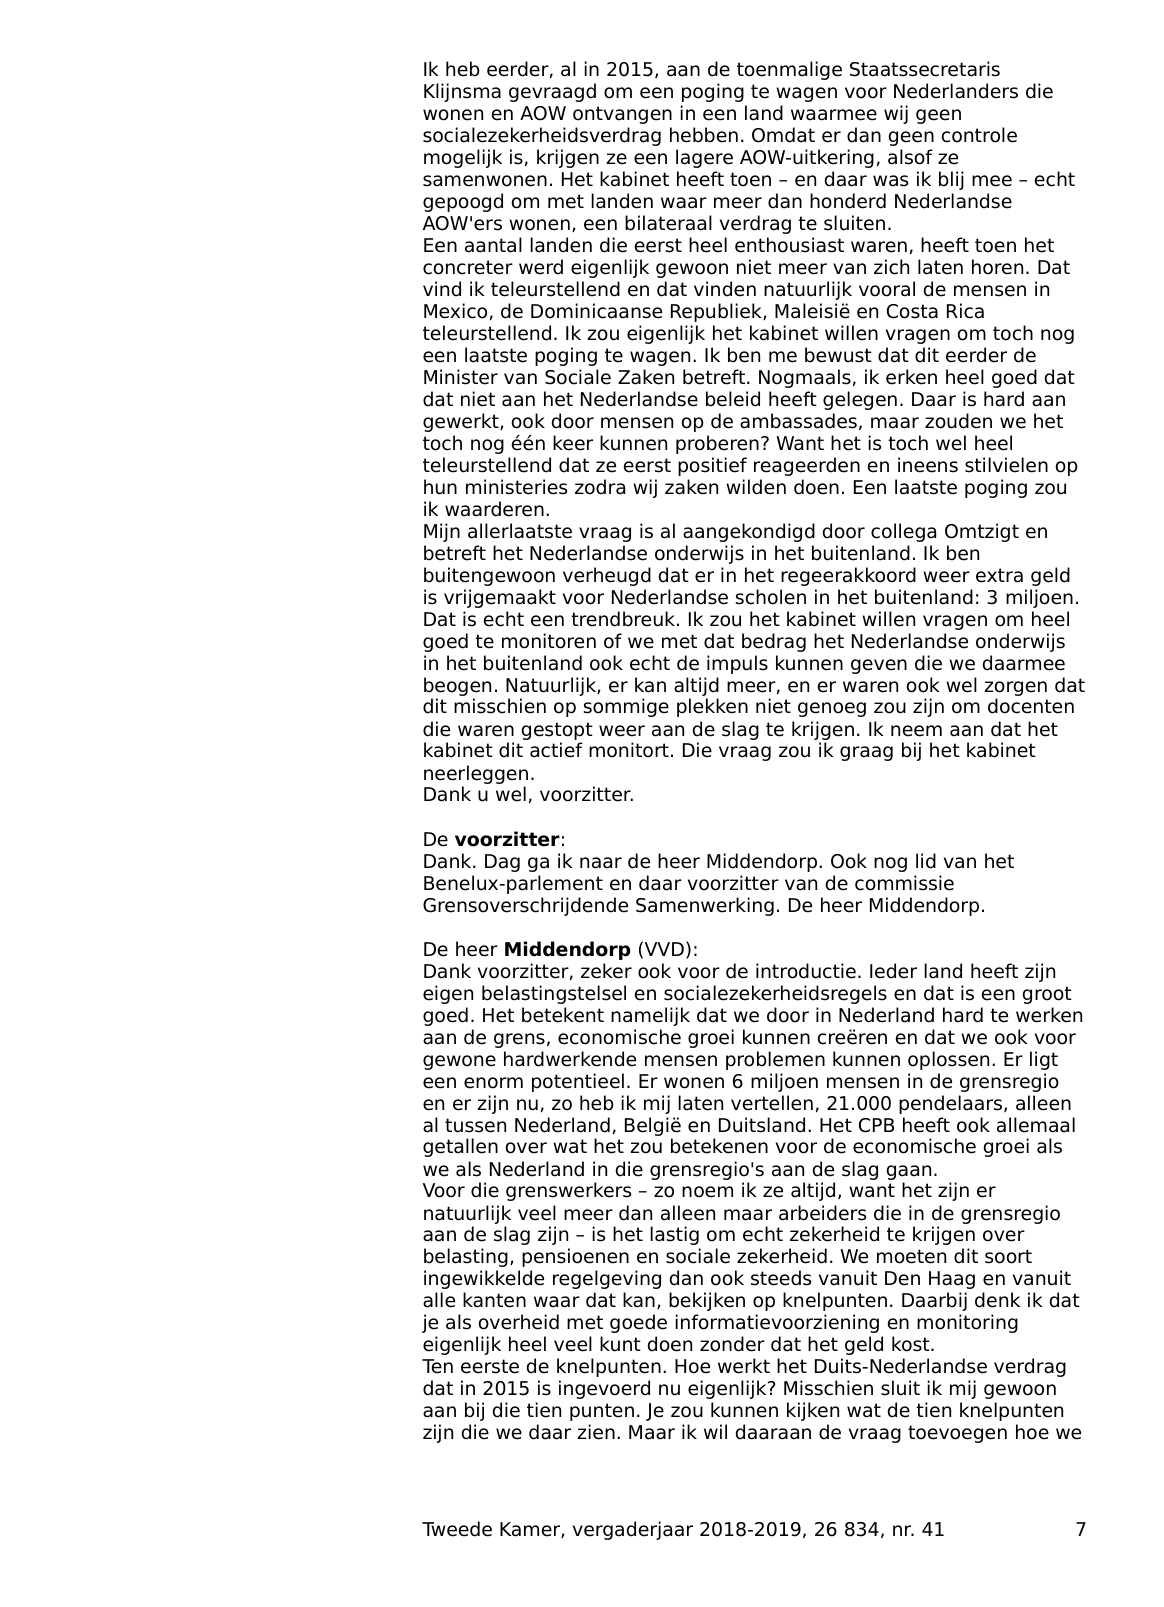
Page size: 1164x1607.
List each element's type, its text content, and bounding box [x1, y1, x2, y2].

text Ik heb eerder, al in 2015, aan de toenmalige Staatssecretaris Klijnsma gevraagd om een poging te wagen voor Nederlanders die wonen en AOW ontvangen in een land waarmee wij geen socialezekerheidsverdrag hebben. Omdat er dan geen controle mogelijk is, krijgen ze een lagere AOW-uitkering, alsof ze samenwonen. Het kabinet heeft toen – en daar was ik blij mee – echt gepoogd om met landen waar meer dan honderd Nederlandse AOW'ers wonen, een bilateraal verdrag te sluiten. [422, 59, 1087, 235]
text De heer Middendorp (VVD): [422, 939, 1087, 961]
text Dank u wel, voorzitter. [422, 784, 1087, 806]
text Dank. Dag ga ik naar de heer Middendorp. Ook nog lid van het Benelux-parlement en daar voorzitter van de commissie Grensoverschrijdende Samenwerking. De heer Middendorp. [422, 851, 1087, 916]
text Dank voorzitter, zeker ook voor de introductie. Ieder land heeft zijn eigen belastingstelsel en socialezekerheidsregels en dat is een groot goed. Het betekent namelijk dat we door in Nederland hard te werken aan de grens, economische groei kunnen creëren en dat we ook voor gewone hardwerkende mensen problemen kunnen oplossen. Er ligt een enorm potentieel. Er wonen 6 miljoen mensen in de grensregio en er zijn nu, zo heb ik mij laten vertellen, 21.000 pendelaars, alleen al tussen Nederland, België en Duitsland. Het CPB heeft ook allemaal getallen over wat het zou betekenen voor de economische groei als we als Nederland in die grensregio's aan de slag gaan. [422, 961, 1087, 1180]
text Een aantal landen die eerst heel enthousiast waren, heeft toen het concreter werd eigenlijk gewoon niet meer van zich laten horen. Dat vind ik teleurstellend en dat vinden natuurlijk vooral de mensen in Mexico, de Dominicaanse Republiek, Maleisië en Costa Rica teleurstellend. Ik zou eigenlijk het kabinet willen vragen om toch nog een laatste poging te wagen. Ik ben me bewust dat dit eerder de Minister van Sociale Zaken betreft. Nogmaals, ik erken heel goed dat dat niet aan het Nederlandse beleid heeft gelegen. Daar is hard aan gewerkt, ook door mensen op de ambassades, maar zouden we het toch nog één keer kunnen proberen? Want het is toch wel heel teleurstellend dat ze eerst positief reageerden en ineens stilvielen op hun ministeries zodra wij zaken wilden doen. Een laatste poging zou ik waarderen. [422, 235, 1087, 521]
text De voorzitter: [422, 828, 1087, 851]
text Voor die grenswerkers – zo noem ik ze altijd, want het zijn er natuurlijk veel meer dan alleen maar arbeiders die in de grensregio aan de slag zijn – is het lastig om echt zekerheid te krijgen over belasting, pensioenen en sociale zekerheid. We moeten dit soort ingewikkelde regelgeving dan ook steeds vanuit Den Haag en vanuit alle kanten waar dat kan, bekijken op knelpunten. Daarbij denk ik dat je als overheid met goede informatievoorziening en monitoring eigenlijk heel veel kunt doen zonder dat het geld kost. [422, 1180, 1087, 1356]
text Mijn allerlaatste vraag is al aangekondigd door collega Omtzigt en betreft het Nederlandse onderwijs in het buitenland. Ik ben buitengewoon verheugd dat er in het regeerakkoord weer extra geld is vrijgemaakt voor Nederlandse scholen in het buitenland: 3 miljoen. Dat is echt een trendbreuk. Ik zou het kabinet willen vragen om heel goed te monitoren of we met dat bedrag het Nederlandse onderwijs in het buitenland ook echt de impuls kunnen geven die we daarmee beogen. Natuurlijk, er kan altijd meer, en er waren ook wel zorgen dat dit misschien op sommige plekken niet genoeg zou zijn om docenten die waren gestopt weer aan de slag te krijgen. Ik neem aan dat het kabinet dit actief monitort. Die vraag zou ik graag bij het kabinet neerleggen. [422, 521, 1087, 784]
text Ten eerste de knelpunten. Hoe werkt het Duits-Nederlandse verdrag dat in 2015 is ingevoerd nu eigenlijk? Misschien sluit ik mij gewoon aan bij die tien punten. Je zou kunnen kijken wat de tien knelpunten zijn die we daar zien. Maar ik wil daaraan de vraag toevoegen hoe we [422, 1356, 1087, 1444]
